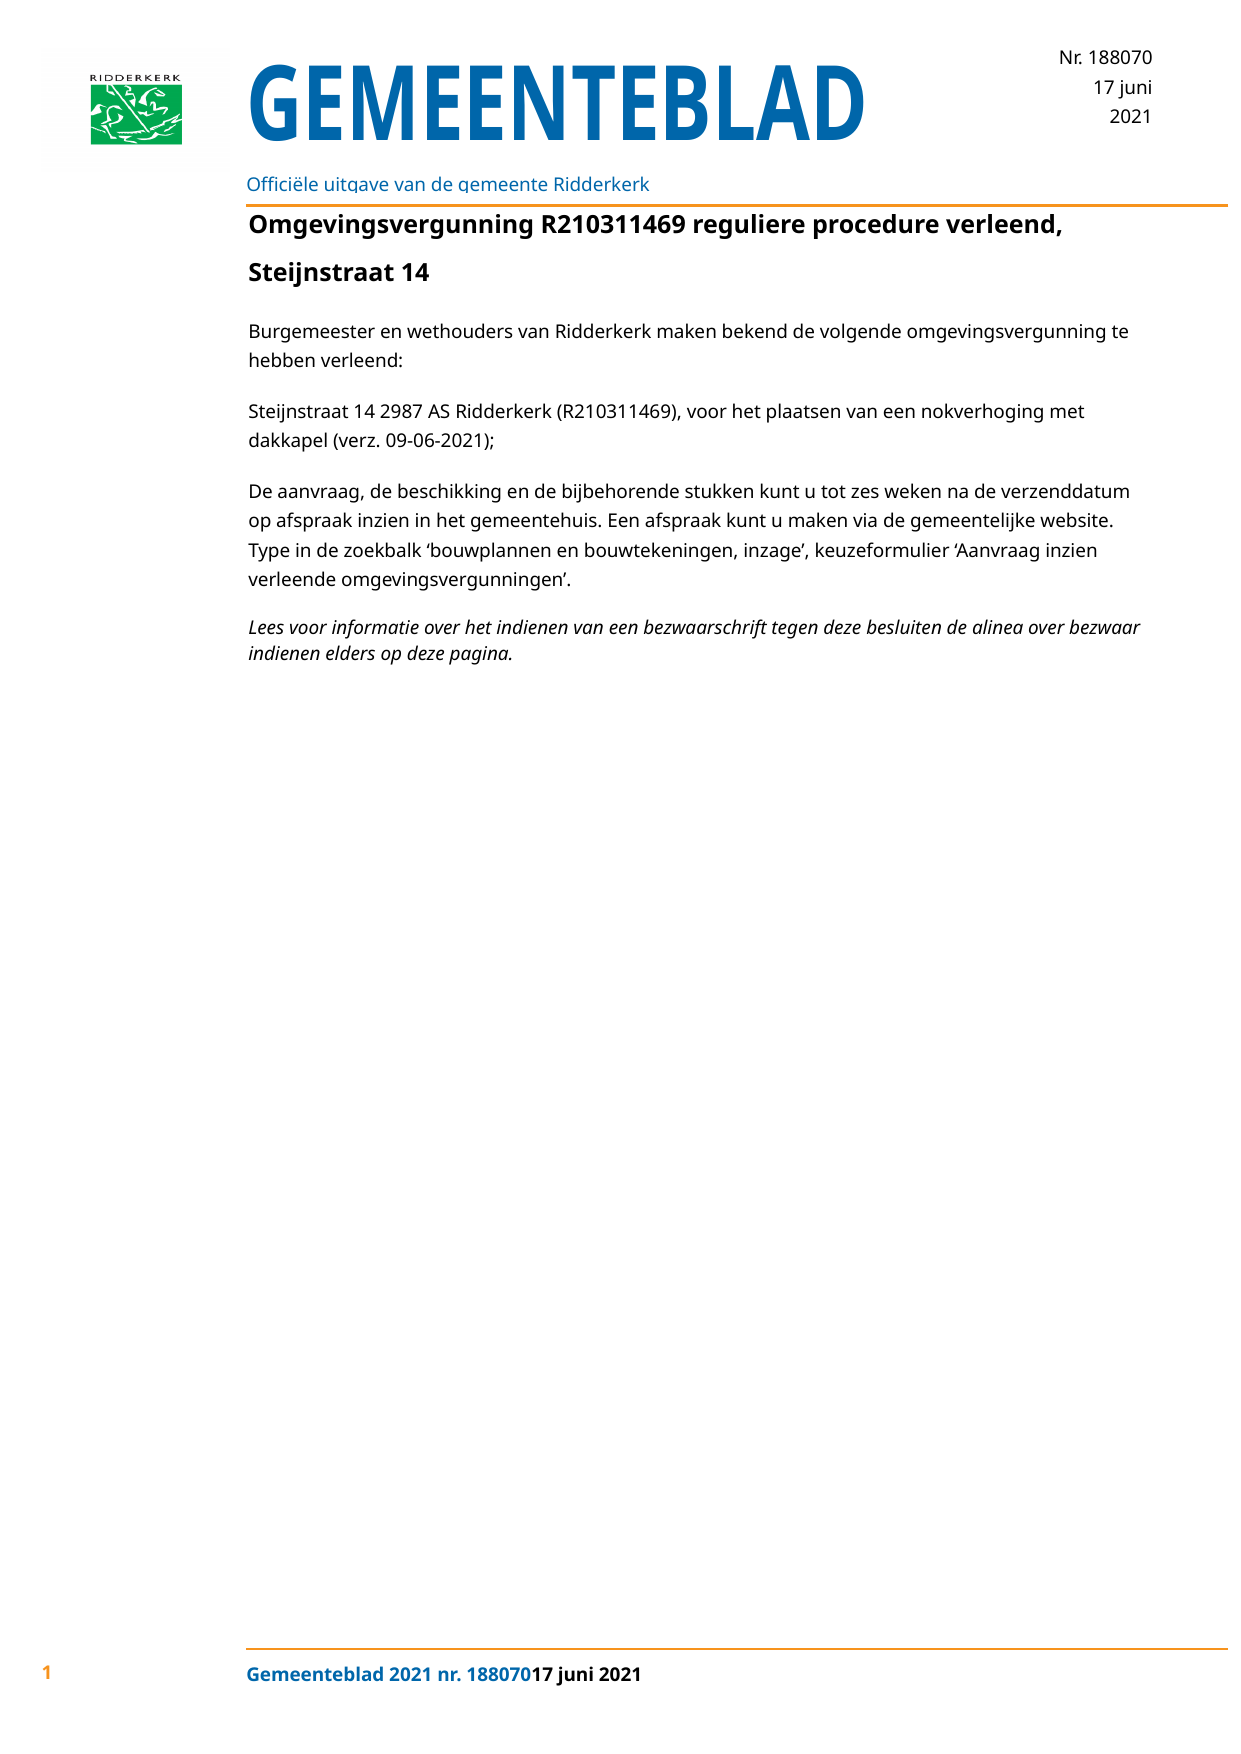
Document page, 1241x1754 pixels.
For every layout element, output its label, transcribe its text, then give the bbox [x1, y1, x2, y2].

text Burgemeester en wethouders van Ridderkerk maken bekend de volgende omgevingsvergunning te hebben verleend: [248, 318, 1152, 373]
text De aanvraag, de beschikking en de bijbehorende stukken kunt u tot zes weken na de verzenddatum op afspraak inzien in het gemeentehuis. Een afspraak kunt u maken via de gemeentelijke website. Type in de zoekbalk ‘bouwplannen en bouwtekeningen, inzage’, keuzeformulier ‘Aanvraag inzien verleende omgevingsvergunningen’. [248, 478, 1152, 592]
picture [41, 47, 231, 172]
text Lees voor informatie over het indienen van een bezwaarschrift tegen deze besluiten de alinea over bezwaar indienen elders op deze pagina. [248, 614, 1152, 666]
text Steijnstraat 14 2987 AS Ridderkerk (R210311469), voor het plaatsen van een nokverhoging met dakkapel (verz. 09-06-2021); [248, 398, 1152, 453]
text Omgevingsvergunning R210311469 reguliere procedure verleend, Steijnstraat 14 [248, 207, 1152, 288]
